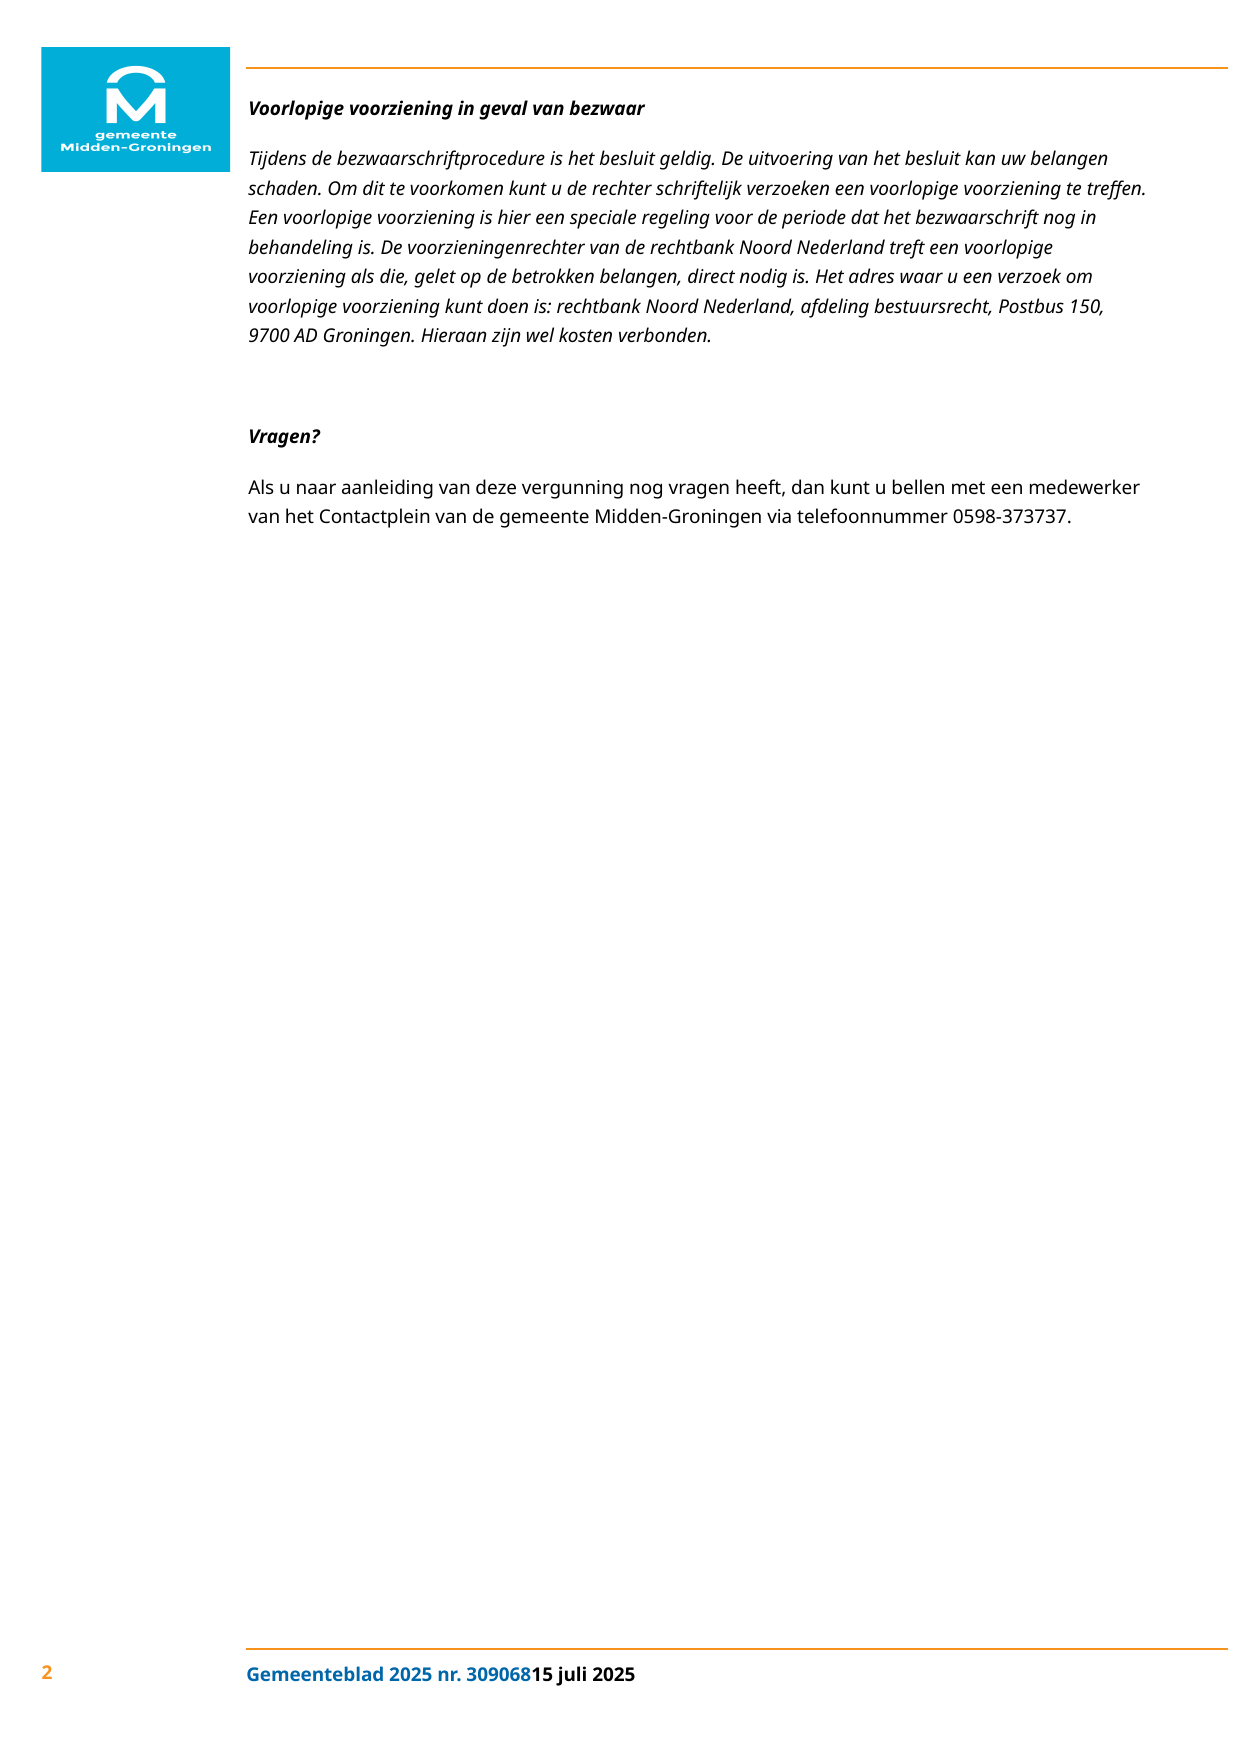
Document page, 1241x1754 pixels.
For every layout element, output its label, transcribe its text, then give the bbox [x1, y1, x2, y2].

text Als u naar aanleiding van deze vergunning nog vragen heeft, dan kunt u bellen met een medewerker van het Contactplein van de gemeente Midden-Groningen via telefoonnummer 0598-373737. [248, 474, 1152, 529]
text Voorlopige voorziening in geval van bezwaar [248, 95, 1152, 121]
text Tijdens de bezwaarschriftprocedure is het besluit geldig. De uitvoering van het besluit kan uw belangen schaden. Om dit te voorkomen kunt u de rechter schriftelijk verzoeken een voorlopige voorziening te treffen. Een voorlopige voorziening is hier een speciale regeling voor de periode dat het bezwaarschrift nog in behandeling is. De voorzieningenrechter van de rechtbank Noord Nederland treft een voorlopige voorziening als die, gelet op de betrokken belangen, direct nodig is. Het adres waar u een verzoek om voorlopige voorziening kunt doen is: rechtbank Noord Nederland, afdeling bestuursrecht, Postbus 150, 9700 AD Groningen. Hieraan zijn wel kosten verbonden. [248, 145, 1152, 348]
picture [108, 66, 164, 82]
picture [107, 89, 165, 122]
text Vragen? [248, 423, 1152, 449]
picture [184, 146, 190, 153]
